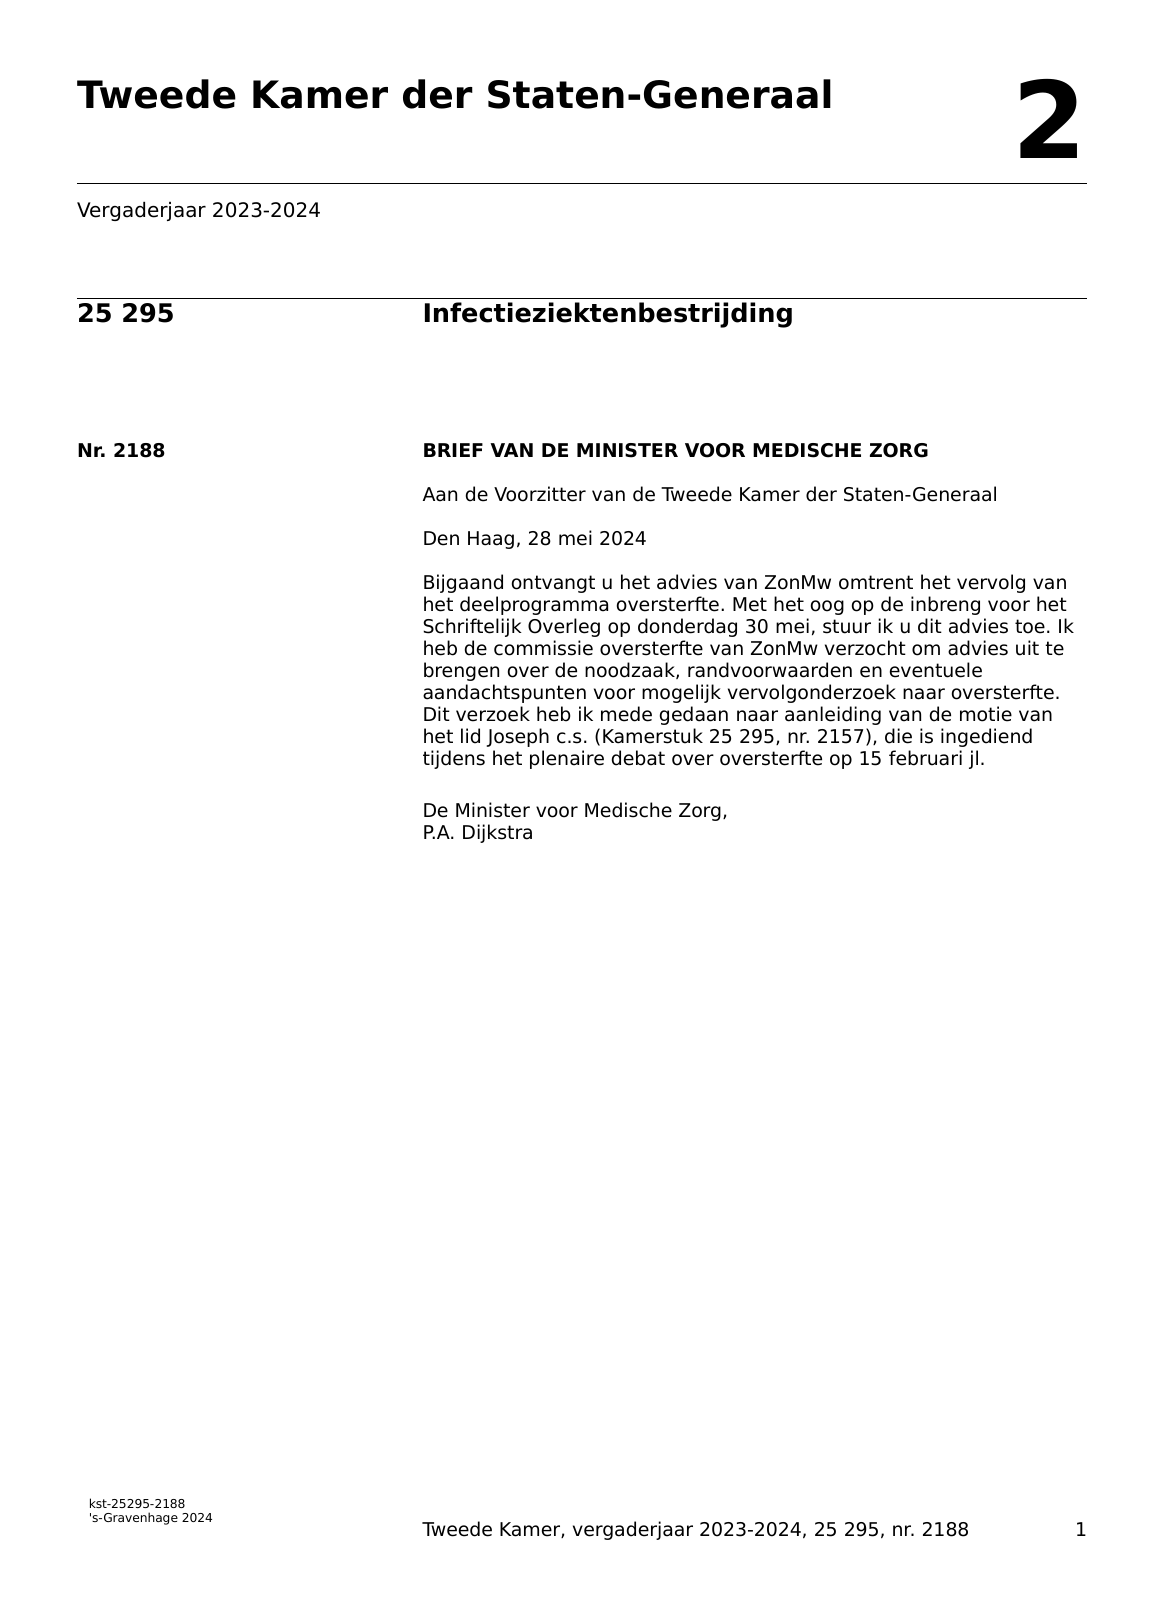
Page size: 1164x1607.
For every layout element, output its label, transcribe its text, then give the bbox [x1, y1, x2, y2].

text De Minister voor Medische Zorg, P.A. Dijkstra [422, 800, 1087, 844]
text 's-Gravenhage 2024 [88, 1511, 323, 1525]
table_header Tweede Kamer der Staten-Generaal [77, 59, 886, 183]
text Aan de Voorzitter van de Tweede Kamer der Staten-Generaal [422, 484, 1087, 506]
text Bijgaand ontvangt u het advies van ZonMw omtrent het vervolg van het deelprogramma oversterfte. Met het oog op de inbreng voor het Schriftelijk Overleg op donderdag 30 mei, stuur ik u dit advies toe. Ik heb de commissie oversterfte van ZonMw verzocht om advies uit te brengen over de noodzaak, randvoorwaarden en eventuele aandachtspunten voor mogelijk vervolgonderzoek naar oversterfte. Dit verzoek heb ik mede gedaan naar aanleiding van de motie van het lid Joseph c.s. (Kamerstuk 25 295, nr. 2157), die is ingediend tijdens het plenaire debat over oversterfte op 15 februari jl. [422, 572, 1087, 770]
table_header 2 [886, 59, 1087, 183]
subtitle 25 295 Infectieziektenbestrijding [77, 299, 1087, 329]
text Den Haag, 28 mei 2024 [422, 528, 1087, 550]
table_cell Vergaderjaar 2023-2024 [77, 184, 1087, 298]
subtitle Nr. 2188 BRIEF VAN DE MINISTER VOOR MEDISCHE ZORG [77, 440, 1087, 462]
text kst-25295-2188 [88, 1497, 323, 1511]
